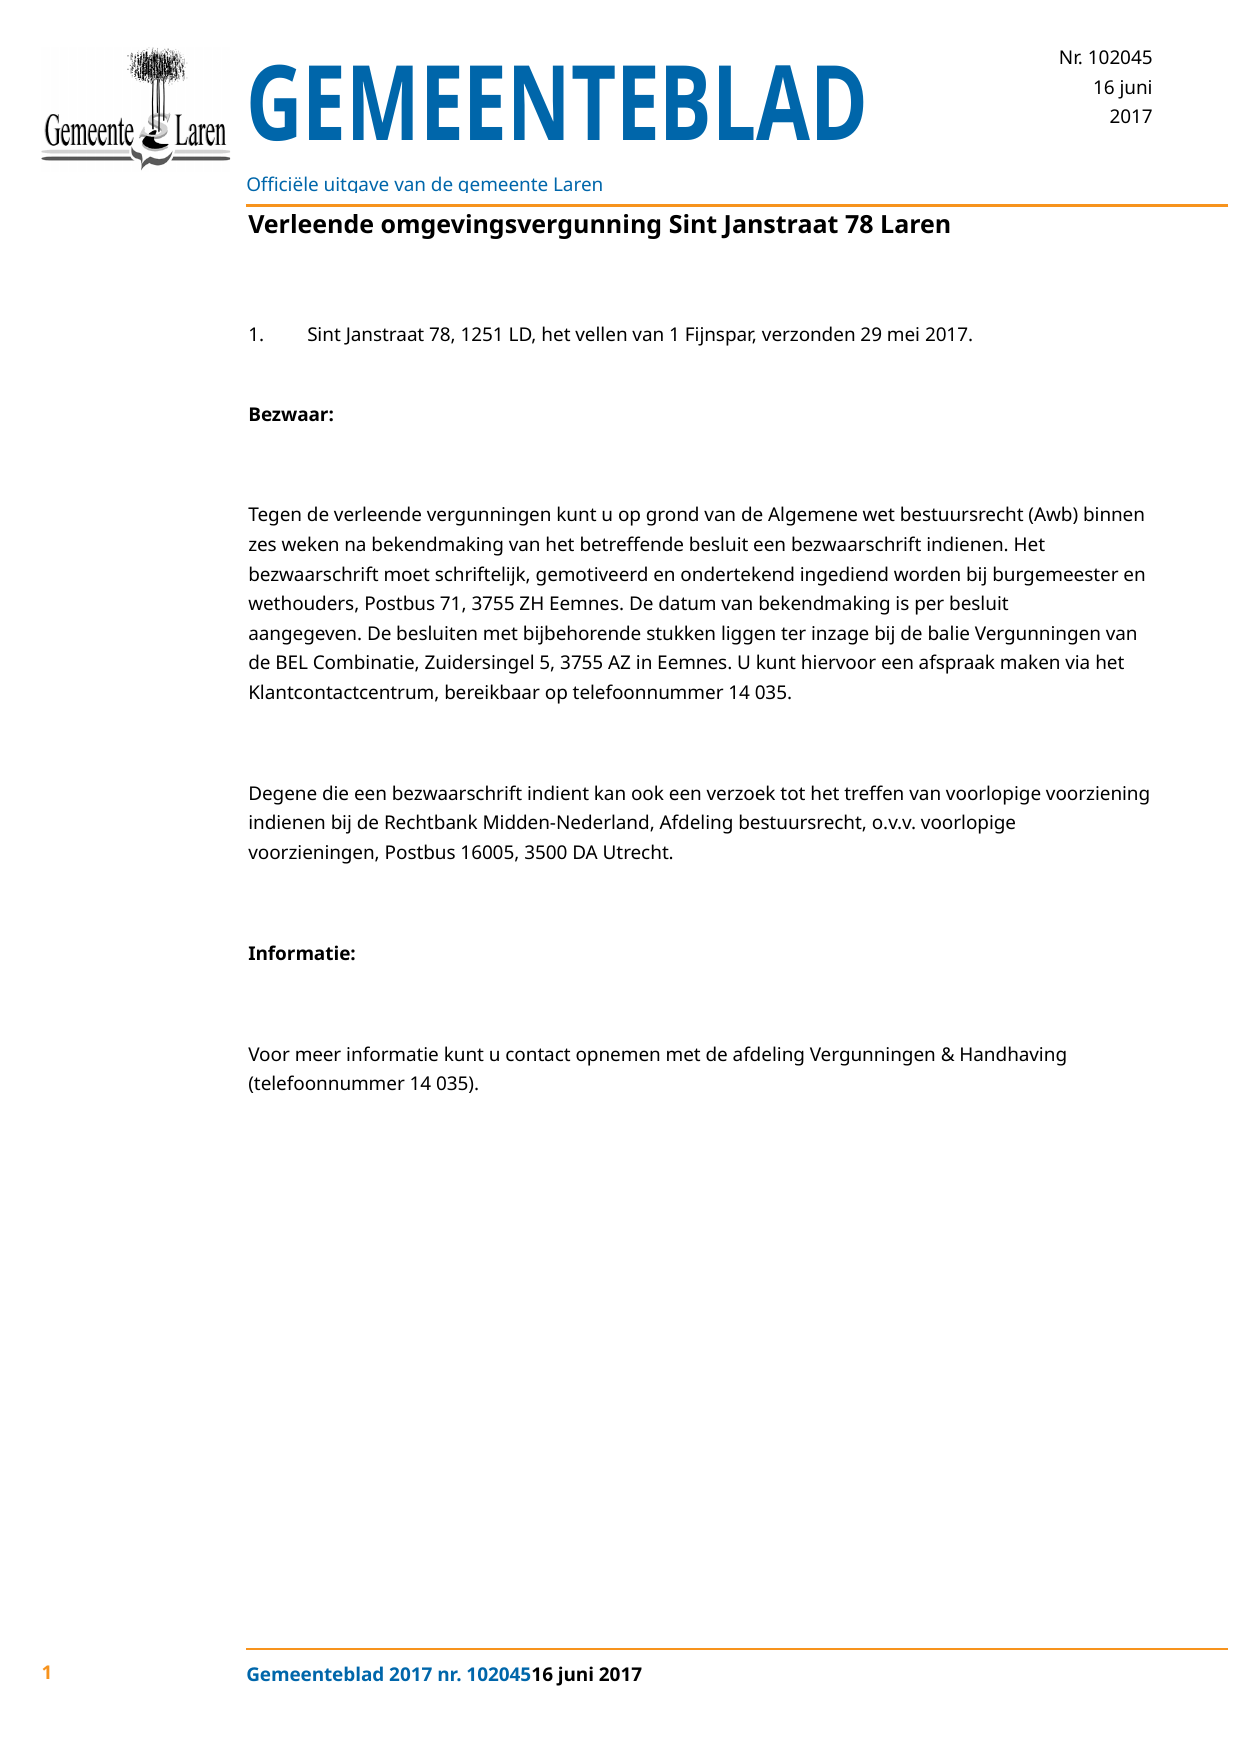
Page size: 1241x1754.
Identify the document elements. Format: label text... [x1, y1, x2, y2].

text Bezwaar: [248, 401, 1152, 426]
list Sint Janstraat 78, 1251 LD, het vellen van 1 Fijnspar, verzonden 29 mei 2017. [248, 321, 1152, 346]
picture [41, 47, 231, 172]
text Degene die een bezwaarschrift indient kan ook een verzoek tot het treffen van voorlopige voorziening indienen bij de Rechtbank Midden-Nederland, Afdeling bestuursrecht, o.v.v. voorlopige voorzieningen, Postbus 16005, 3500 DA Utrecht. [248, 780, 1152, 865]
text Verleende omgevingsvergunning Sint Janstraat 78 Laren [248, 207, 1152, 241]
text Tegen de verleende vergunningen kunt u op grond van de Algemene wet bestuursrecht (Awb) binnen zes weken na bekendmaking van het betreffende besluit een bezwaarschrift indienen. Het bezwaarschrift moet schriftelijk, gemotiveerd en ondertekend ingediend worden bij burgemeester en wethouders, Postbus 71, 3755 ZH Eemnes. De datum van bekendmaking is per besluit aangegeven. De besluiten met bijbehorende stukken liggen ter inzage bij de balie Vergunningen van de BEL Combinatie, Zuidersingel 5, 3755 AZ in Eemnes. U kunt hiervoor een afspraak maken via het Klantcontactcentrum, bereikbaar op telefoonnummer 14 035. [248, 502, 1152, 705]
text Voor meer informatie kunt u contact opnemen met de afdeling Vergunningen & Handhaving (telefoonnummer 14 035). [248, 1041, 1152, 1096]
text Informatie: [248, 940, 1152, 966]
